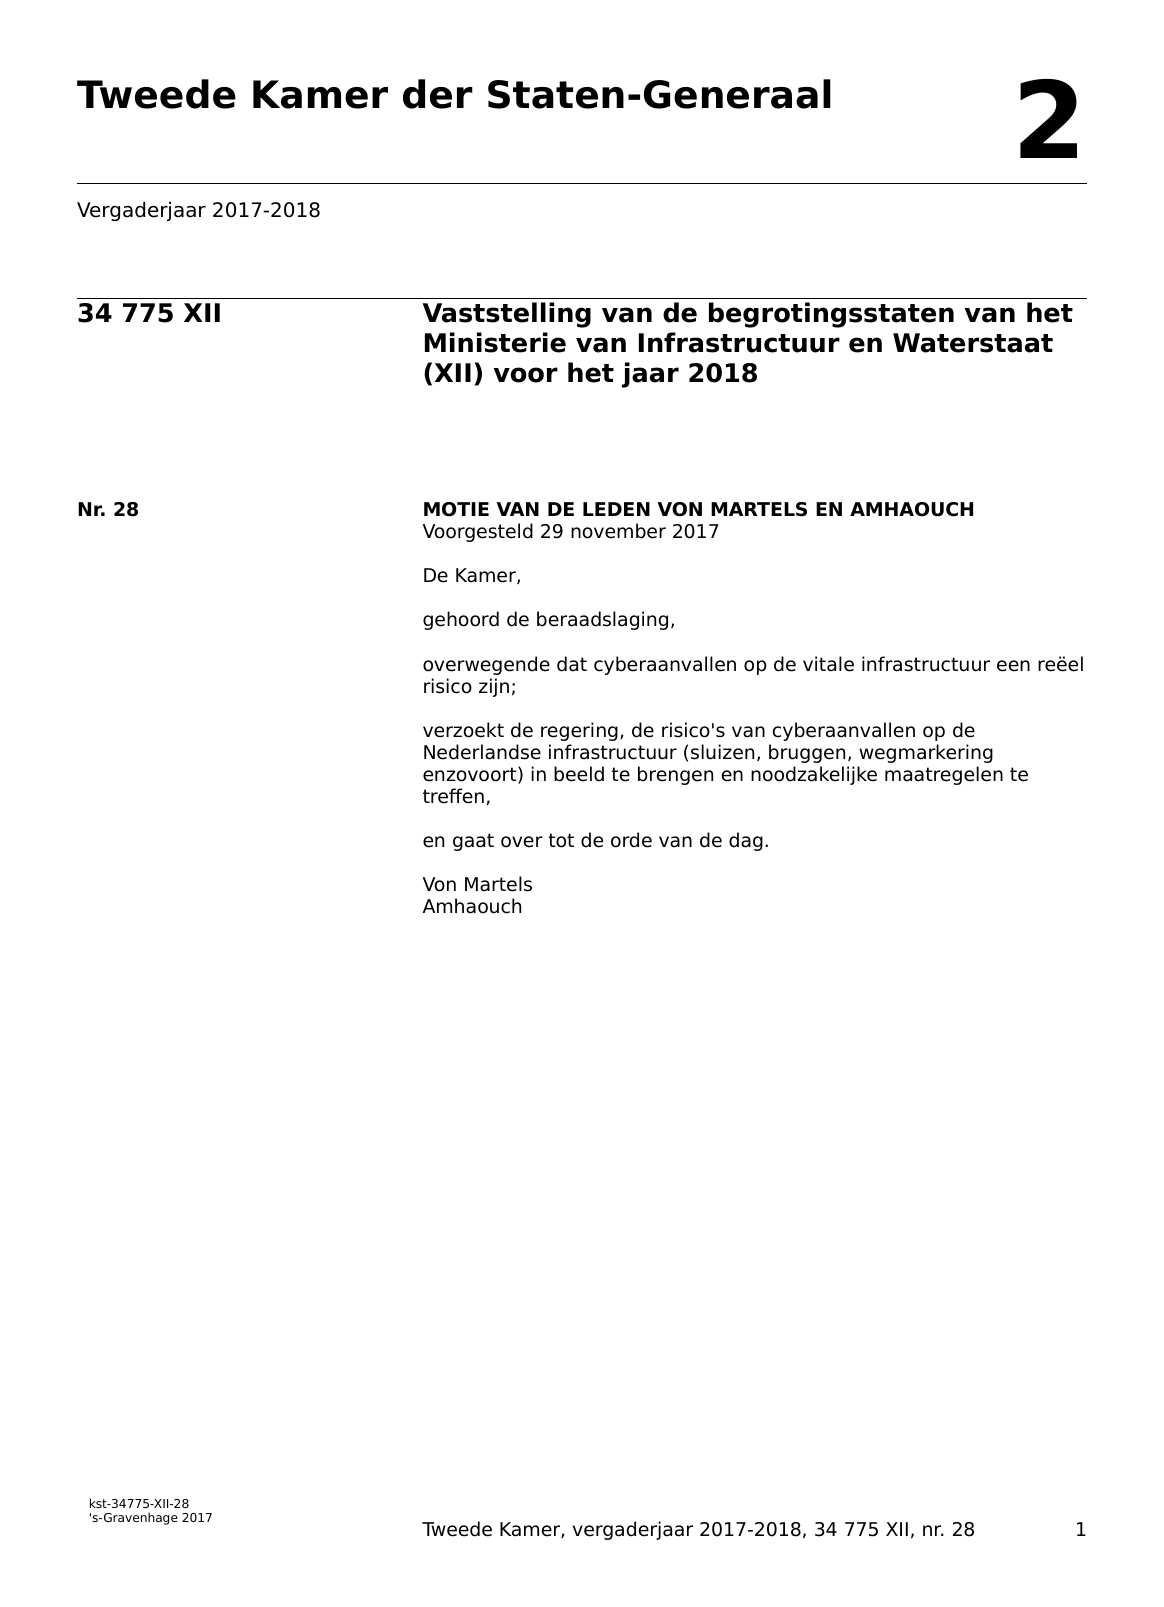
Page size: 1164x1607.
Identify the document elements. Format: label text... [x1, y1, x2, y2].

subtitle 34 775 XII Vaststelling van de begrotingsstaten van het Ministerie van Infrastructuur en Waterstaat (XII) voor het jaar 2018 [77, 299, 1087, 388]
table_cell Vergaderjaar 2017-2018 [77, 184, 1087, 298]
table_header Tweede Kamer der Staten-Generaal [77, 59, 886, 183]
text gehoord de beraadslaging, [422, 609, 1087, 631]
text kst-34775-XII-28 [88, 1497, 323, 1511]
text en gaat over tot de orde van de dag. [422, 830, 1087, 852]
table_header 2 [886, 59, 1087, 183]
text De Kamer, [422, 565, 1087, 587]
text Amhaouch [422, 896, 1087, 918]
text 's-Gravenhage 2017 [88, 1511, 323, 1525]
text verzoekt de regering, de risico's van cyberaanvallen op de Nederlandse infrastructuur (sluizen, bruggen, wegmarkering enzovoort) in beeld te brengen en noodzakelijke maatregelen te treffen, [422, 720, 1087, 808]
text overwegende dat cyberaanvallen op de vitale infrastructuur een reëel risico zijn; [422, 653, 1087, 697]
subtitle Nr. 28 MOTIE VAN DE LEDEN VON MARTELS EN AMHAOUCH [77, 499, 1087, 521]
text Voorgesteld 29 november 2017 [422, 521, 1087, 543]
text Von Martels [422, 874, 1087, 896]
